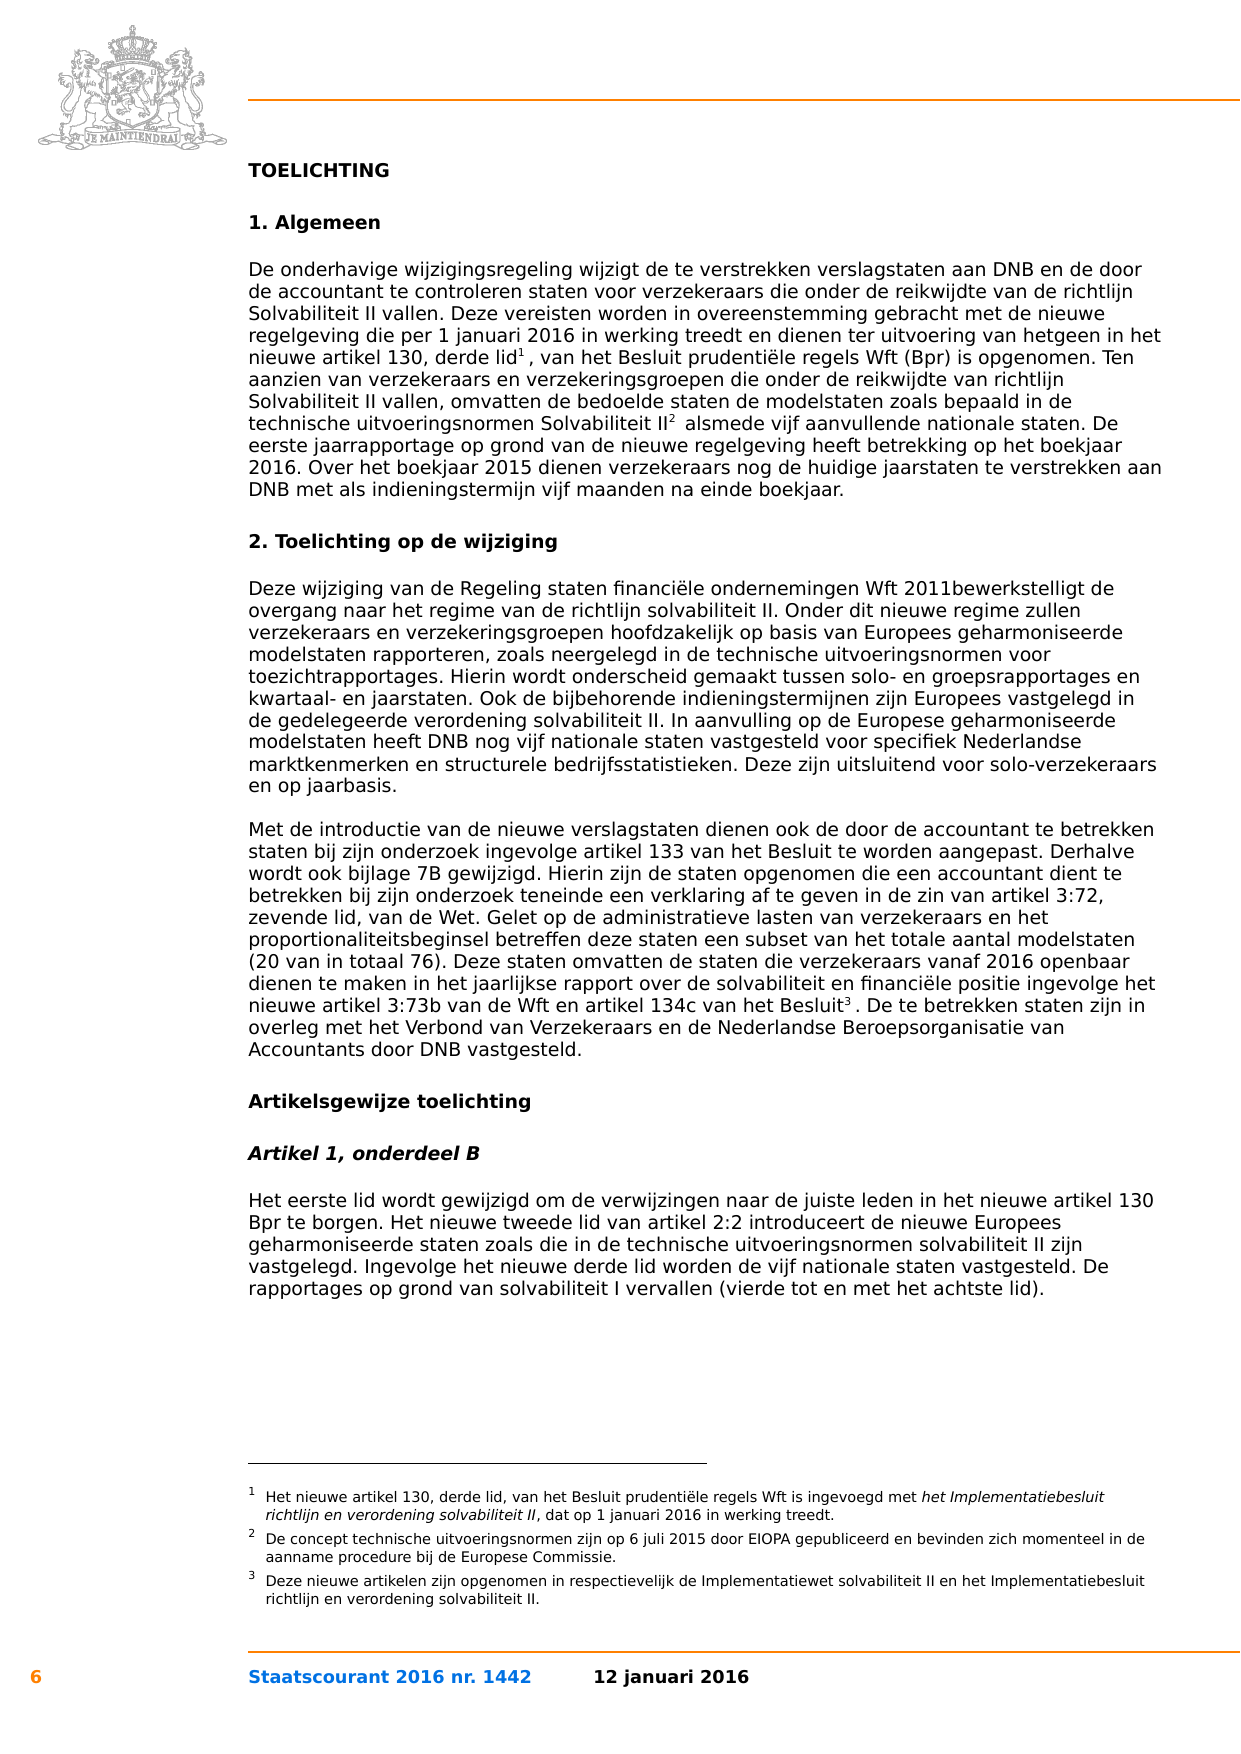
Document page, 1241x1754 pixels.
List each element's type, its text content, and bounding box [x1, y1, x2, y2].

text De onderhavige wijzigingsregeling wijzigt de te verstrekken verslagstaten aan DNB en de door de accountant te controleren staten voor verzekeraars die onder de reikwijdte van de richtlijn Solvabiliteit II vallen. Deze vereisten worden in overeenstemming gebracht met de nieuwe regelgeving die per 1 januari 2016 in werking treedt en dienen ter uitvoering van hetgeen in het nieuwe artikel 130, derde lid, van het Besluit prudentiële regels Wft (Bpr) is opgenomen. Ten aanzien van verzekeraars en verzekeringsgroepen die onder de reikwijdte van richtlijn Solvabiliteit II vallen, omvatten de bedoelde staten de modelstaten zoals bepaald in de technische uitvoeringsnormen Solvabiliteit II alsmede vijf aanvullende nationale staten. De eerste jaarrapportage op grond van de nieuwe regelgeving heeft betrekking op het boekjaar 2016. Over het boekjaar 2015 dienen verzekeraars nog de huidige jaarstaten te verstrekken aan DNB met als indieningstermijn vijf maanden na einde boekjaar. [248, 259, 1163, 501]
subtitle 1. Algemeen [248, 212, 1163, 234]
subtitle 2. Toelichting op de wijziging [248, 531, 1163, 553]
subtitle Artikelsgewijze toelichting [248, 1091, 1163, 1113]
text Deze wijziging van de Regeling staten financiële ondernemingen Wft 2011bewerkstelligt de overgang naar het regime van de richtlijn solvabiliteit II. Onder dit nieuwe regime zullen verzekeraars en verzekeringsgroepen hoofdzakelijk op basis van Europees geharmoniseerde modelstaten rapporteren, zoals neergelegd in de technische uitvoeringsnormen voor toezichtrapportages. Hierin wordt onderscheid gemaakt tussen solo- en groepsrapportages en kwartaal- en jaarstaten. Ook de bijbehorende indieningstermijnen zijn Europees vastgelegd in de gedelegeerde verordening solvabiliteit II. In aanvulling op de Europese geharmoniseerde modelstaten heeft DNB nog vijf nationale staten vastgesteld voor specifiek Nederlandse marktkenmerken en structurele bedrijfsstatistieken. Deze zijn uitsluitend voor solo-verzekeraars en op jaarbasis. [248, 578, 1163, 797]
text Deze nieuwe artikelen zijn opgenomen in respectievelijk de Implementatiewet solvabiliteit II en het Implementatiebesluit richtlijn en verordening solvabiliteit II. [248, 1569, 1163, 1608]
text Het nieuwe artikel 130, derde lid, van het Besluit prudentiële regels Wft is ingevoegd met het Implementatiebesluit richtlijn en verordening solvabiliteit II, dat op 1 januari 2016 in werking treedt. [248, 1485, 1163, 1524]
subtitle Artikel 1, onderdeel B [248, 1143, 1163, 1165]
text De concept technische uitvoeringsnormen zijn op 6 juli 2015 door EIOPA gepubliceerd en bevinden zich momenteel in de aanname procedure bij de Europese Commissie. [248, 1527, 1163, 1566]
subtitle TOELICHTING [248, 160, 1163, 182]
text Het eerste lid wordt gewijzigd om de verwijzingen naar de juiste leden in het nieuwe artikel 130 Bpr te borgen. Het nieuwe tweede lid van artikel 2:2 introduceert de nieuwe Europees geharmoniseerde staten zoals die in de technische uitvoeringsnormen solvabiliteit II zijn vastgelegd. Ingevolge het nieuwe derde lid worden de vijf nationale staten vastgesteld. De rapportages op grond van solvabiliteit I vervallen (vierde tot en met het achtste lid). [248, 1190, 1163, 1300]
text Met de introductie van de nieuwe verslagstaten dienen ook de door de accountant te betrekken staten bij zijn onderzoek ingevolge artikel 133 van het Besluit te worden aangepast. Derhalve wordt ook bijlage 7B gewijzigd. Hierin zijn de staten opgenomen die een accountant dient te betrekken bij zijn onderzoek teneinde een verklaring af te geven in de zin van artikel 3:72, zevende lid, van de Wet. Gelet op de administratieve lasten van verzekeraars en het proportionaliteitsbeginsel betreffen deze staten een subset van het totale aantal modelstaten (20 van in totaal 76). Deze staten omvatten de staten die verzekeraars vanaf 2016 openbaar dienen te maken in het jaarlijkse rapport over de solvabiliteit en financiële positie ingevolge het nieuwe artikel 3:73b van de Wft en artikel 134c van het Besluit. De te betrekken staten zijn in overleg met het Verbond van Verzekeraars en de Nederlandse Beroepsorganisatie van Accountants door DNB vastgesteld. [248, 819, 1163, 1061]
picture [38, 25, 227, 150]
